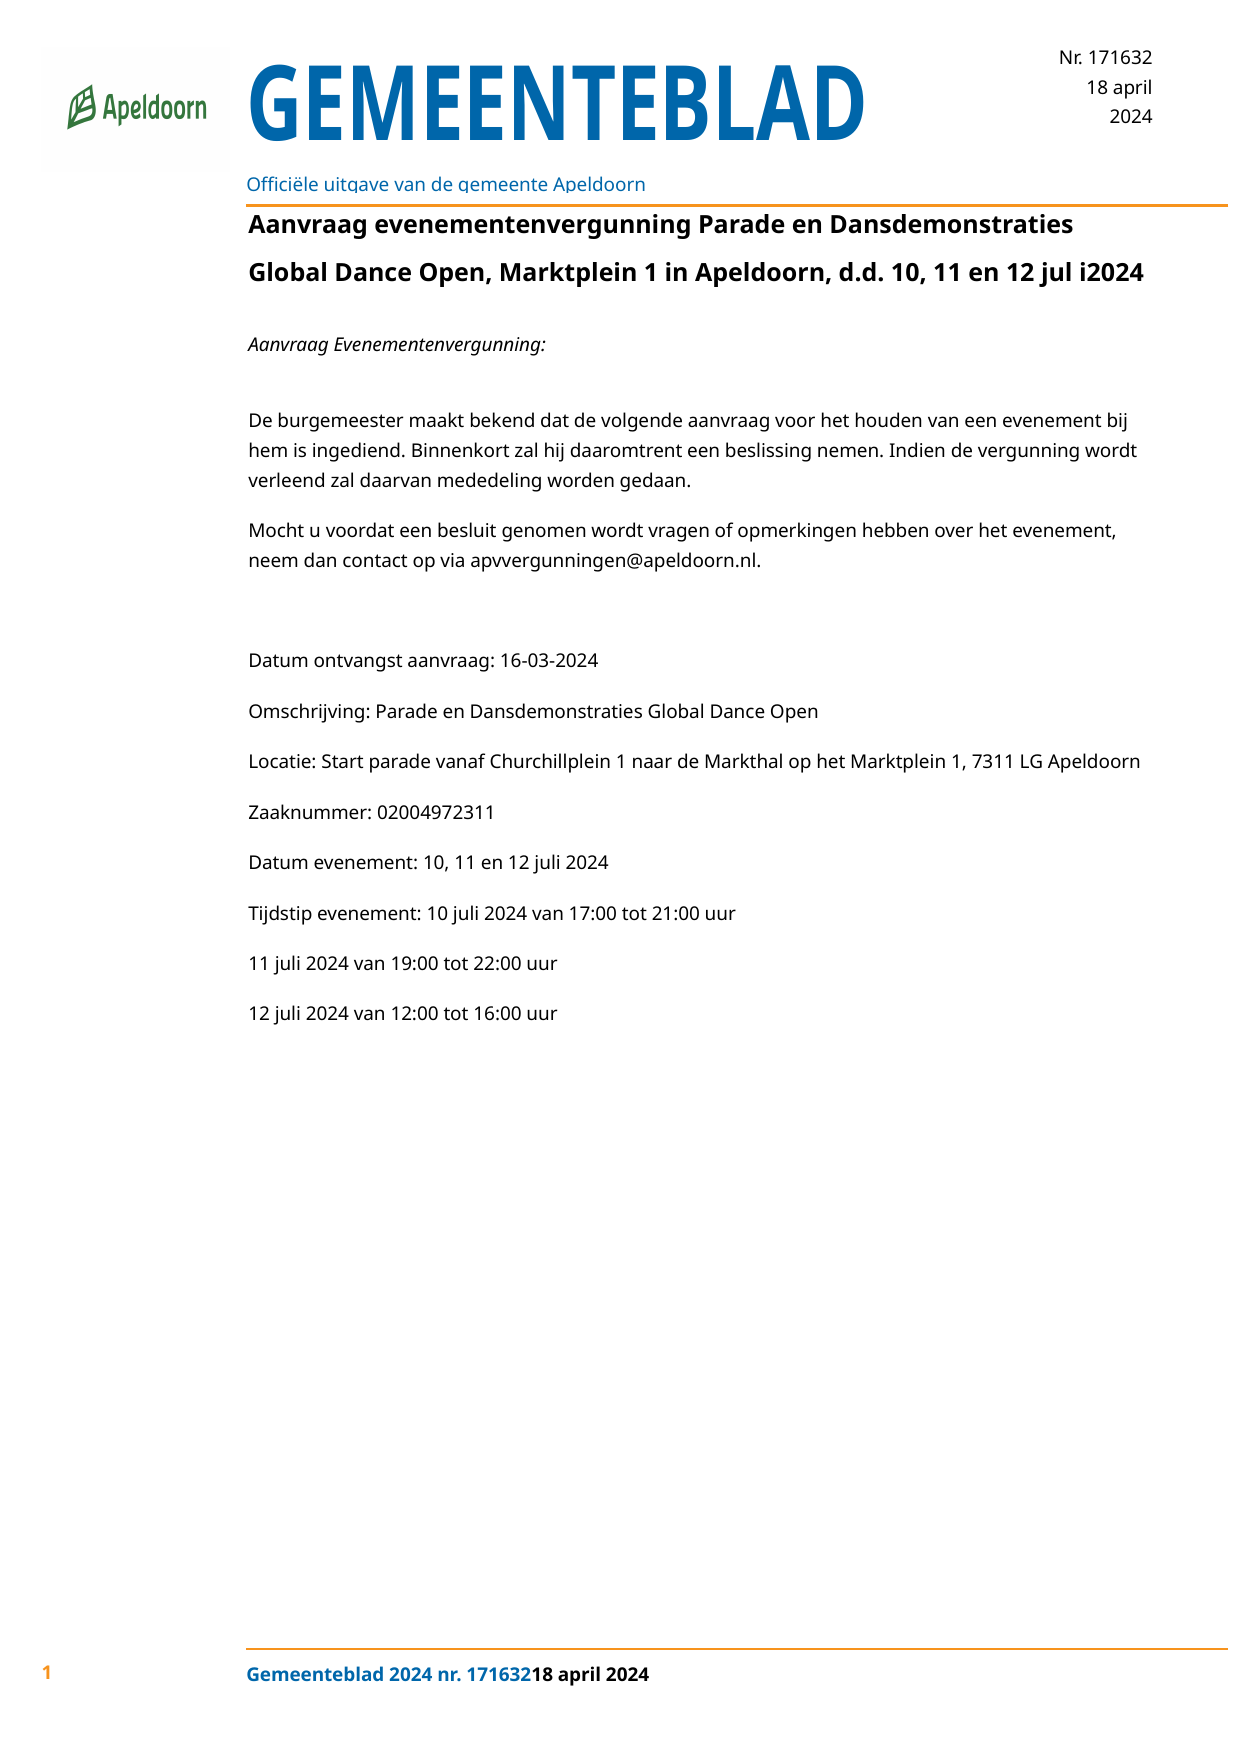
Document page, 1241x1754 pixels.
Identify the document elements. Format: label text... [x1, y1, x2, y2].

text Zaaknummer: 02004972311 [248, 799, 1152, 824]
text Datum evenement: 10, 11 en 12 juli 2024 [248, 849, 1152, 875]
text 11 juli 2024 van 19:00 tot 22:00 uur [248, 950, 1152, 976]
text Datum ontvangst aanvraag: 16-03-2024 [248, 648, 1152, 673]
text Omschrijving: Parade en Dansdemonstraties Global Dance Open [248, 698, 1152, 724]
picture [41, 47, 231, 172]
text Locatie: Start parade vanaf Churchillplein 1 naar de Markthal op het Marktplein 1, 7311 LG Apeldoorn [248, 748, 1152, 774]
text Tijdstip evenement: 10 juli 2024 van 17:00 tot 21:00 uur [248, 900, 1152, 925]
text Mocht u voordat een besluit genomen wordt vragen of opmerkingen hebben over het evenement, neem dan contact op via apvvergunningen@apeldoorn.nl. [248, 517, 1152, 572]
text Aanvraag Evenementenvergunning: [248, 331, 1152, 357]
text 12 juli 2024 van 12:00 tot 16:00 uur [248, 1001, 1152, 1026]
text De burgemeester maakt bekend dat de volgende aanvraag voor het houden van een evenement bij hem is ingediend. Binnenkort zal hij daaromtrent een beslissing nemen. Indien de vergunning wordt verleend zal daarvan mededeling worden gedaan. [248, 408, 1152, 492]
text Aanvraag evenementenvergunning Parade en Dansdemonstraties Global Dance Open, Marktplein 1 in Apeldoorn, d.d. 10, 11 en 12 jul i2024 [248, 207, 1152, 288]
